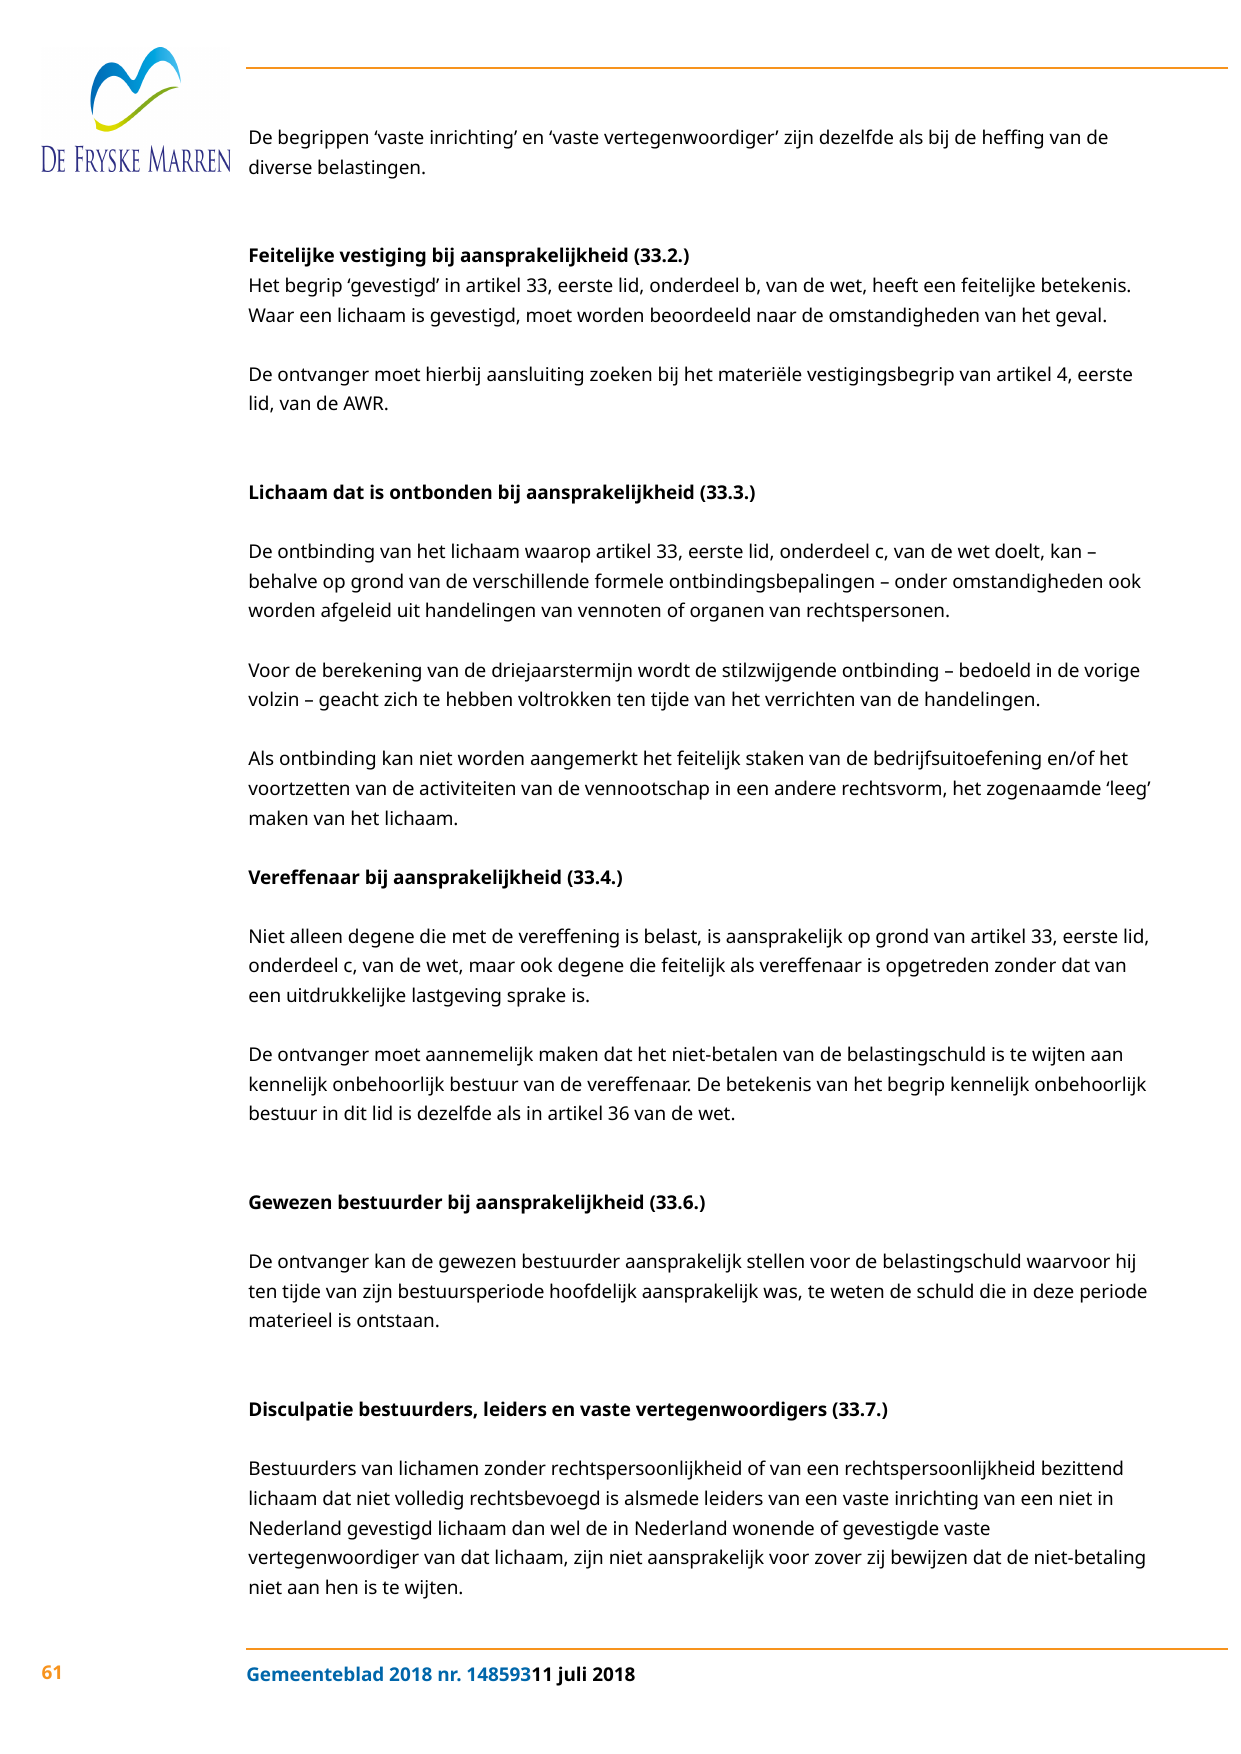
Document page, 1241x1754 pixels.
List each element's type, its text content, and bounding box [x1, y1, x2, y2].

text De ontvanger kan de gewezen bestuurder aansprakelijk stellen voor de belastingschuld waarvoor hij ten tijde van zijn bestuursperiode hoofdelijk aansprakelijk was, te weten de schuld die in deze periode materieel is ontstaan. [248, 1248, 1152, 1333]
text Feitelijke vestiging bij aansprakelijkheid (33.2.) [248, 243, 1152, 268]
text Lichaam dat is ontbonden bij aansprakelijkheid (33.3.) [248, 479, 1152, 505]
text De ontvanger moet hierbij aansluiting zoeken bij het materiële vestigingsbegrip van artikel 4, eerste lid, van de AWR. [248, 361, 1152, 416]
text Gewezen bestuurder bij aansprakelijkheid (33.6.) [248, 1189, 1152, 1215]
text De ontbinding van het lichaam waarop artikel 33, eerste lid, onderdeel c, van de wet doelt, kan – behalve op grond van de verschillende formele ontbindingsbepalingen – onder omstandigheden ook worden afgeleid uit handelingen van vennoten of organen van rechtspersonen. [248, 538, 1152, 623]
text Niet alleen degene die met de vereffening is belast, is aansprakelijk op grond van artikel 33, eerste lid, onderdeel c, van de wet, maar ook degene die feitelijk als vereffenaar is opgetreden zonder dat van een uitdrukkelijke lastgeving sprake is. [248, 923, 1152, 1008]
text Voor de berekening van de driejaarstermijn wordt de stilzwijgende ontbinding – bedoeld in de vorige volzin – geacht zich te hebben voltrokken ten tijde van het verrichten van de handelingen. [248, 657, 1152, 712]
text Vereffenaar bij aansprakelijkheid (33.4.) [248, 864, 1152, 890]
text Het begrip ‘gevestigd’ in artikel 33, eerste lid, onderdeel b, van de wet, heeft een feitelijke betekenis. Waar een lichaam is gevestigd, moet worden beoordeeld naar de omstandigheden van het geval. [248, 272, 1152, 328]
text Disculpatie bestuurders, leiders en vaste vertegenwoordigers (33.7.) [248, 1396, 1152, 1422]
text Bestuurders van lichamen zonder rechtspersoonlijkheid of van een rechtspersoonlijkheid bezittend lichaam dat niet volledig rechtsbevoegd is alsmede leiders van een vaste inrichting van een niet in Nederland gevestigd lichaam dan wel de in Nederland wonende of gevestigde vaste vertegenwoordiger van dat lichaam, zijn niet aansprakelijk voor zover zij bewijzen dat de niet-betaling niet aan hen is te wijten. [248, 1456, 1152, 1600]
picture [41, 47, 231, 172]
text De ontvanger moet aannemelijk maken dat het niet-betalen van de belastingschuld is te wijten aan kennelijk onbehoorlijk bestuur van de vereffenaar. De betekenis van het begrip kennelijk onbehoorlijk bestuur in dit lid is dezelfde als in artikel 36 van de wet. [248, 1041, 1152, 1126]
text Als ontbinding kan niet worden aangemerkt het feitelijk staken van de bedrijfsuitoefening en/of het voortzetten van de activiteiten van de vennootschap in een andere rechtsvorm, het zogenaamde ‘leeg’ maken van het lichaam. [248, 746, 1152, 831]
text De begrippen ‘vaste inrichting’ en ‘vaste vertegenwoordiger’ zijn dezelfde als bij de heffing van de diverse belastingen. [248, 124, 1152, 180]
